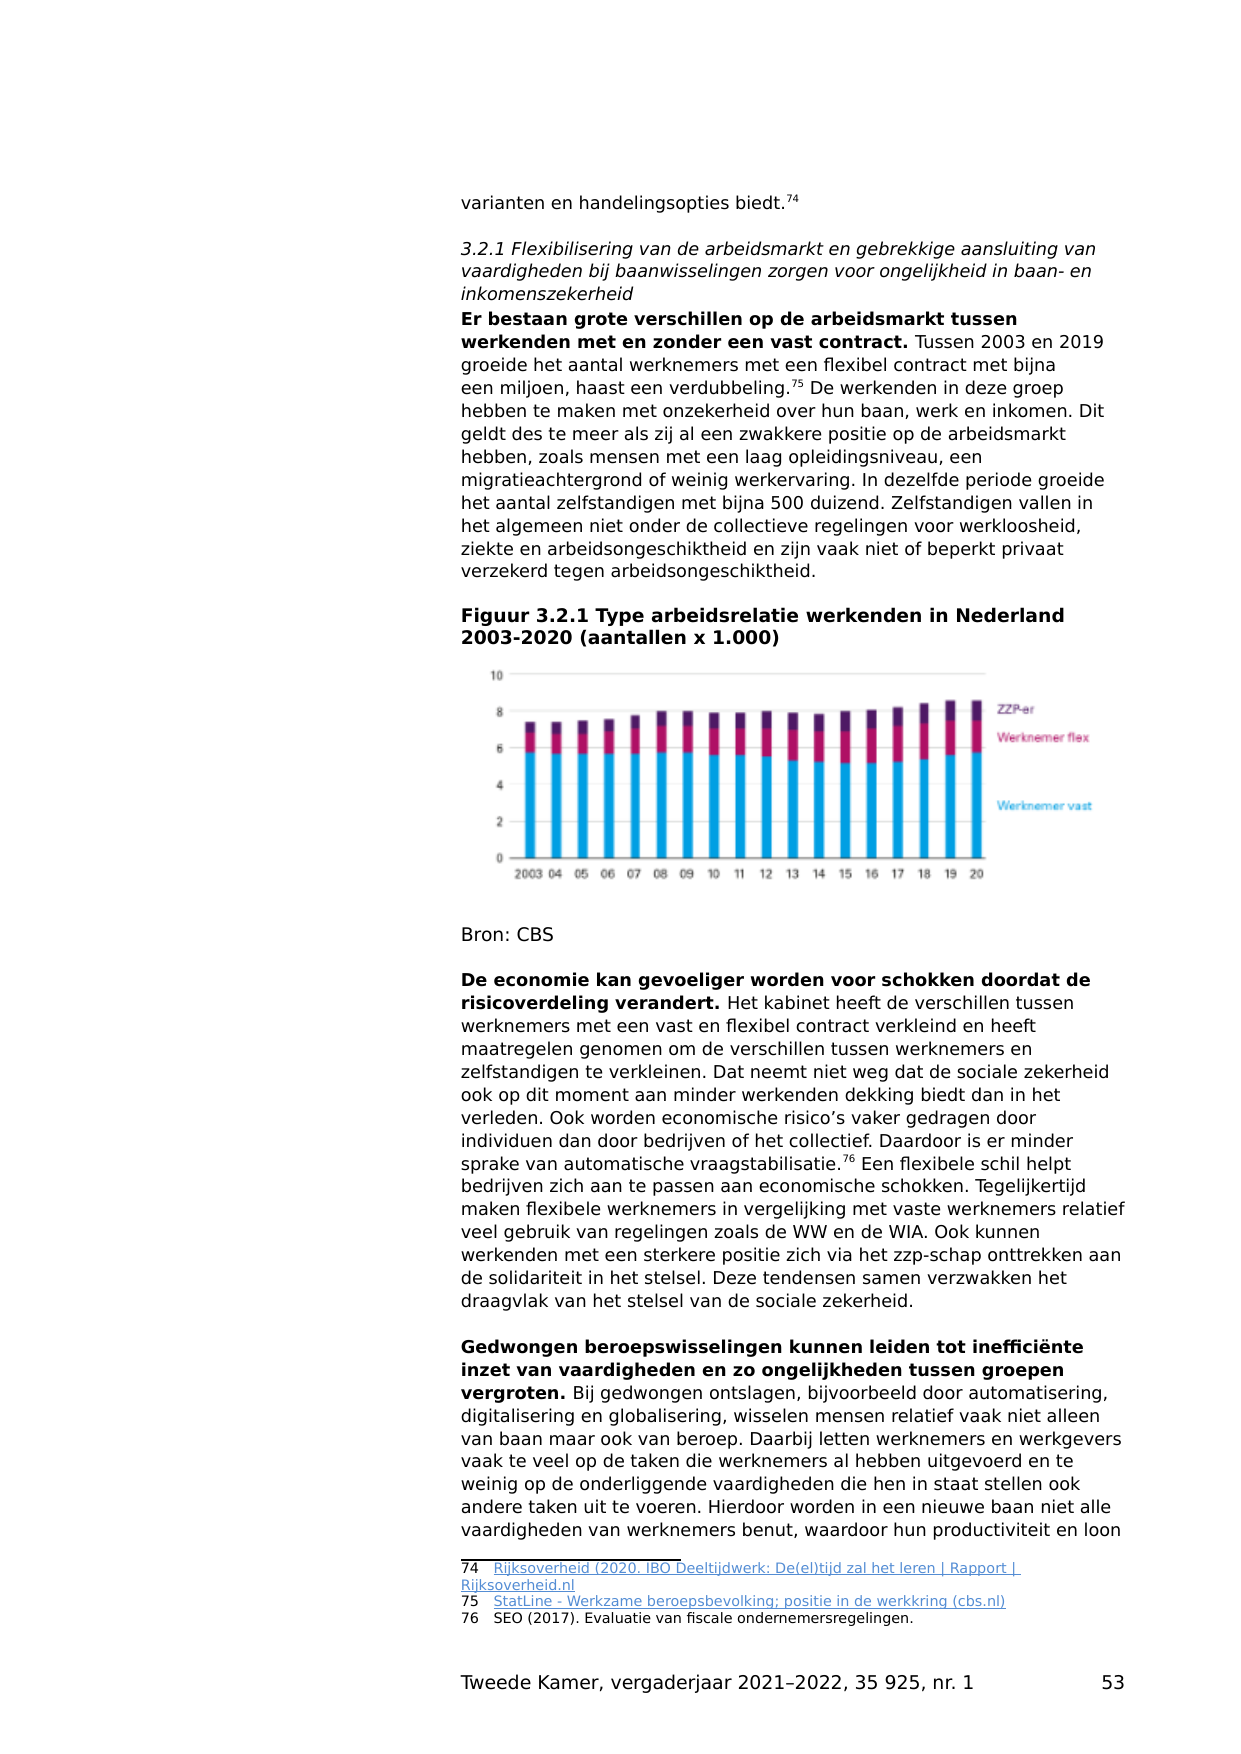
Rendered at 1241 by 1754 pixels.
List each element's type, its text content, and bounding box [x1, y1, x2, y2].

text Gedwongen beroepswisselingen kunnen leiden tot inefficiënte inzet van vaardigheden en zo ongelijkheden tussen groepen vergroten. Bij gedwongen ontslagen, bijvoorbeeld door automatisering, digitalisering en globalisering, wisselen mensen relatief vaak niet alleen van baan maar ook van beroep. Daarbij letten werknemers en werkgevers vaak te veel op de taken die werknemers al hebben uitgevoerd en te weinig op de onderliggende vaardigheden die hen in staat stellen ook andere taken uit te voeren. Hierdoor worden in een nieuwe baan niet alle vaardigheden van werknemers benut, waardoor hun productiviteit en loon [461, 1335, 1125, 1541]
title Figuur 3.2.1 Type arbeidsrelatie werkenden in Nederland 2003-2020 (aantallen x 1.000) [461, 605, 1125, 649]
text varianten en handelingsopties biedt. [461, 191, 1125, 214]
text De economie kan gevoeliger worden voor schokken doordat de risicoverdeling verandert. Het kabinet heeft de verschillen tussen werknemers met een vast en flexibel contract verkleind en heeft maatregelen genomen om de verschillen tussen werknemers en zelfstandigen te verkleinen. Dat neemt niet weg dat de sociale zekerheid ook op dit moment aan minder werkenden dekking biedt dan in het verleden. Ook worden economische risico’s vaker gedragen door individuen dan door bedrijven of het collectief. Daardoor is er minder sprake van automatische vraagstabilisatie. Een flexibele schil helpt bedrijven zich aan te passen aan economische schokken. Tegelijkertijd maken flexibele werknemers in vergelijking met vaste werknemers relatief veel gebruik van regelingen zoals de WW en de WIA. Ook kunnen werkenden met een sterkere positie zich via het zzp-schap onttrekken aan de solidariteit in het stelsel. Deze tendensen samen verzwakken het draagvlak van het stelsel van de sociale zekerheid. [461, 968, 1125, 1312]
text __Rijksoverheid (2020. IBO Deeltijdwerk: De(el)tijd zal het leren | Rapport | Rijksoverheid.nl [461, 1560, 1125, 1593]
text __StatLine - Werkzame beroepsbevolking; positie in de werkkring (cbs.nl) [461, 1593, 1125, 1610]
text __SEO (2017). Evaluatie van fiscale ondernemersregelingen. [461, 1610, 1125, 1627]
text Er bestaan grote verschillen op de arbeidsmarkt tussen werkenden met en zonder een vast contract. Tussen 2003 en 2019 groeide het aantal werknemers met een flexibel contract met bijna een miljoen, haast een verdubbeling. De werkenden in deze groep hebben te maken met onzekerheid over hun baan, werk en inkomen. Dit geldt des te meer als zij al een zwakkere positie op de arbeidsmarkt hebben, zoals mensen met een laag opleidingsniveau, een migratieachtergrond of weinig werkervaring. In dezelfde periode groeide het aantal zelfstandigen met bijna 500 duizend. Zelfstandigen vallen in het algemeen niet onder de collectieve regelingen voor werkloosheid, ziekte en arbeidsongeschiktheid en zijn vaak niet of beperkt privaat verzekerd tegen arbeidsongeschiktheid. [461, 307, 1125, 582]
text 3.2.1 Flexibilisering van de arbeidsmarkt en gebrekkige aansluiting van vaardigheden bij baanwisselingen zorgen voor ongelijkheid in baan- en inkomenszekerheid [461, 237, 1125, 305]
text Bron: CBS [461, 924, 1125, 946]
